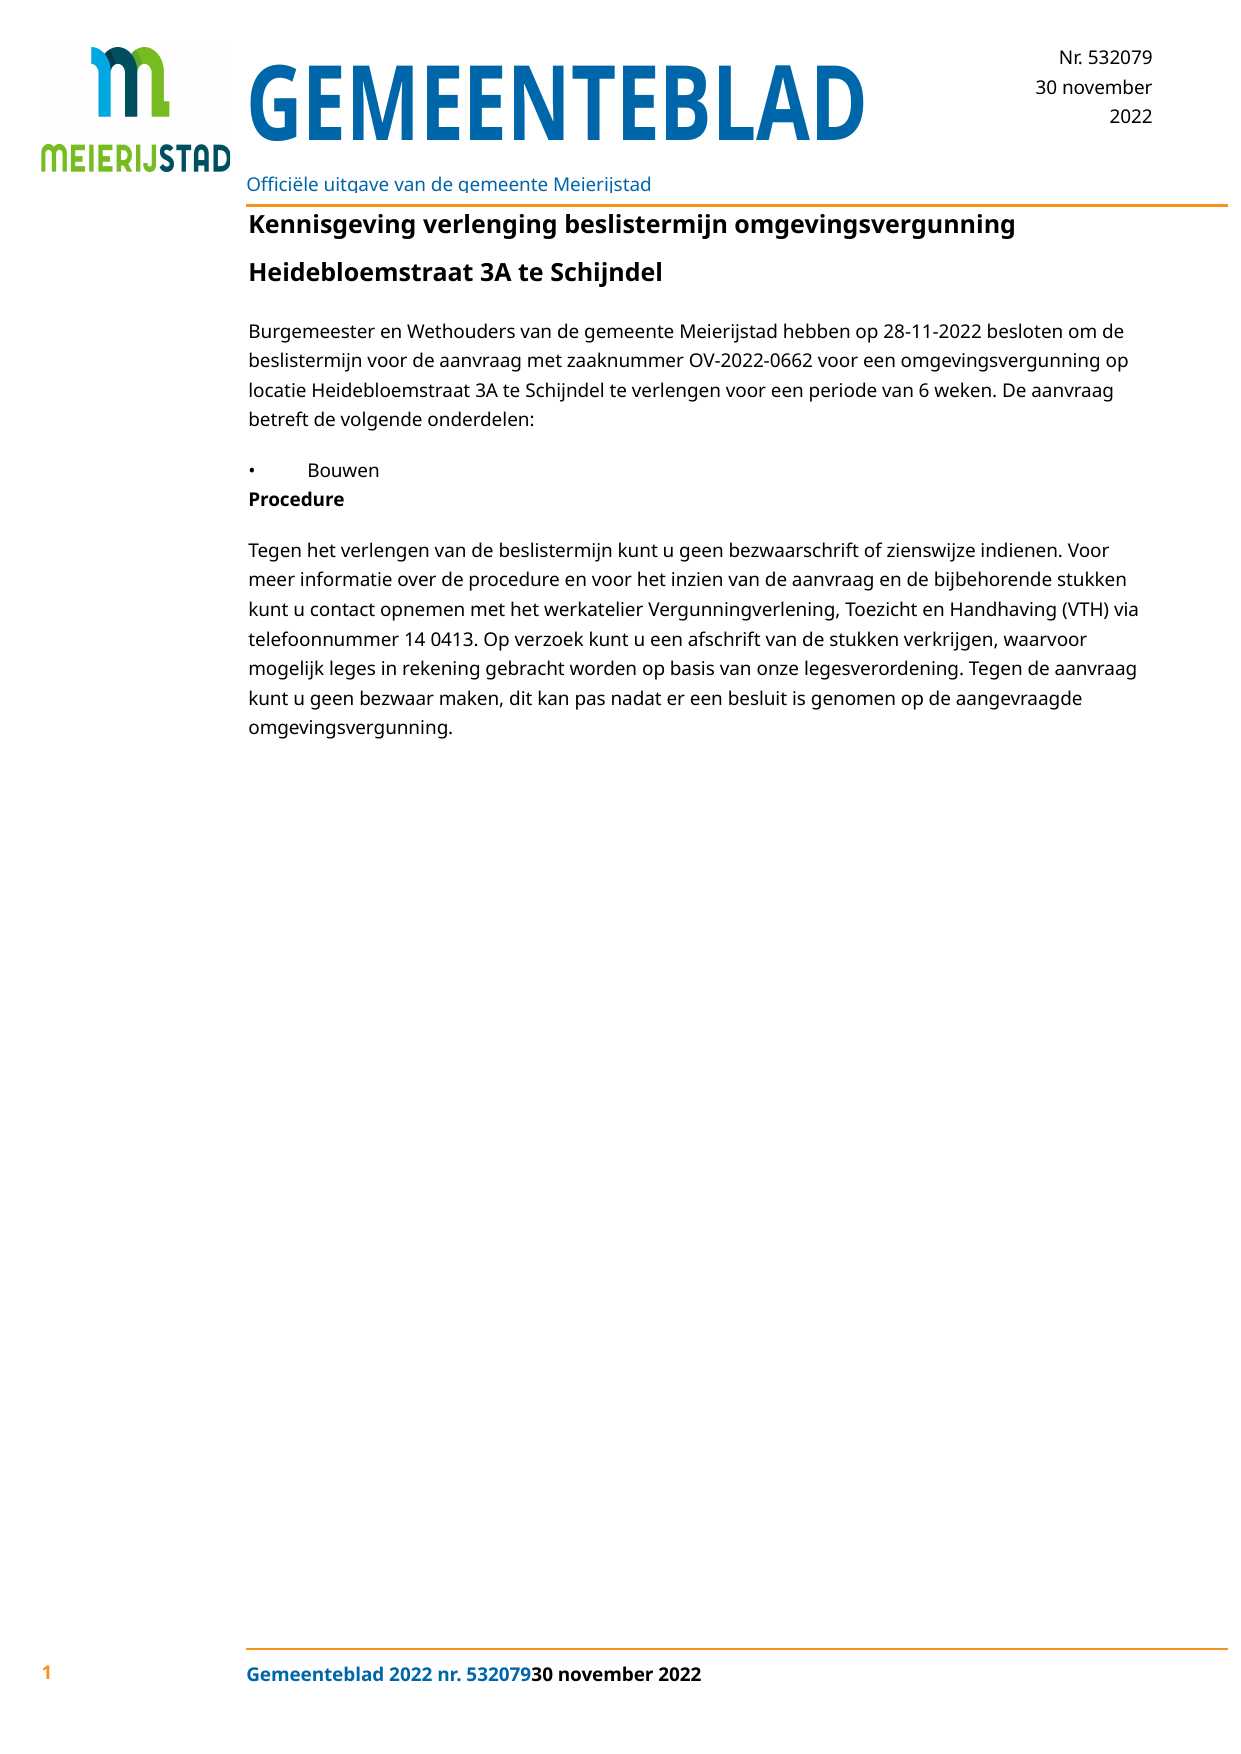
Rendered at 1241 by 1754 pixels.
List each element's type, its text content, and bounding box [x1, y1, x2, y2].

text Kennisgeving verlenging beslistermijn omgevingsvergunning Heidebloemstraat 3A te Schijndel [248, 207, 1152, 288]
list Bouwen [248, 457, 1152, 483]
picture [41, 47, 231, 172]
text Burgemeester en Wethouders van de gemeente Meierijstad hebben op 28-11-2022 besloten om de beslistermijn voor de aanvraag met zaaknummer OV-2022-0662 voor een omgevingsvergunning op locatie Heidebloemstraat 3A te Schijndel te verlengen voor een periode van 6 weken. De aanvraag betreft de volgende onderdelen: [248, 318, 1152, 432]
text Tegen het verlengen van de beslistermijn kunt u geen bezwaarschrift of zienswijze indienen. Voor meer informatie over de procedure en voor het inzien van de aanvraag en de bijbehorende stukken kunt u contact opnemen met het werkatelier Vergunningverlening, Toezicht en Handhaving (VTH) via telefoonnummer 14 0413. Op verzoek kunt u een afschrift van de stukken verkrijgen, waarvoor mogelijk leges in rekening gebracht worden op basis van onze legesverordening. Tegen de aanvraag kunt u geen bezwaar maken, dit kan pas nadat er een besluit is genomen op de aangevraagde omgevingsvergunning. [248, 537, 1152, 740]
text Procedure [248, 487, 1152, 512]
